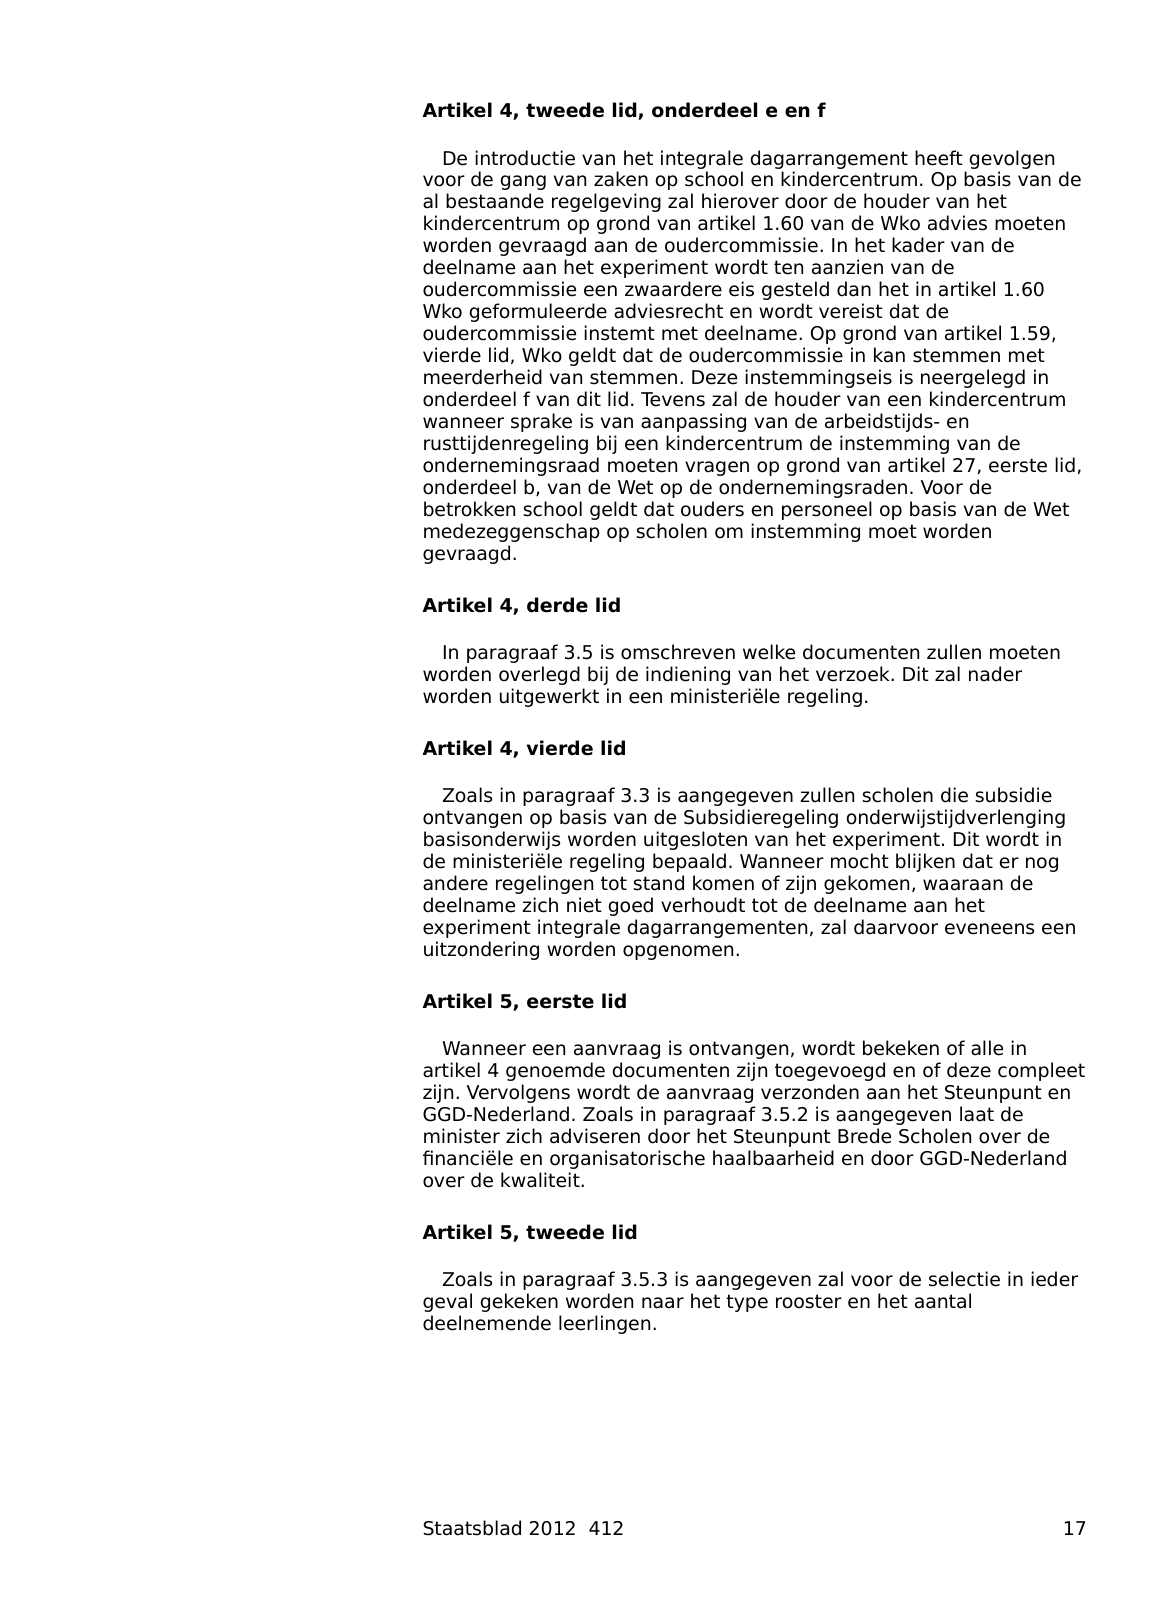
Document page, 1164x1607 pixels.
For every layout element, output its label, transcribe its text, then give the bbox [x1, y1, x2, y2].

subtitle Artikel 4, tweede lid, onderdeel e en f [422, 100, 1087, 122]
text De introductie van het integrale dagarrangement heeft gevolgen voor de gang van zaken op school en kindercentrum. Op basis van de al bestaande regelgeving zal hierover door de houder van het kindercentrum op grond van artikel 1.60 van de Wko advies moeten worden gevraagd aan de oudercommissie. In het kader van de deelname aan het experiment wordt ten aanzien van de oudercommissie een zwaardere eis gesteld dan het in artikel 1.60 Wko geformuleerde adviesrecht en wordt vereist dat de oudercommissie instemt met deelname. Op grond van artikel 1.59, vierde lid, Wko geldt dat de oudercommissie in kan stemmen met meerderheid van stemmen. Deze instemmingseis is neergelegd in onderdeel f van dit lid. Tevens zal de houder van een kindercentrum wanneer sprake is van aanpassing van de arbeidstijds- en rusttijdenregeling bij een kindercentrum de instemming van de ondernemingsraad moeten vragen op grond van artikel 27, eerste lid, onderdeel b, van de Wet op de ondernemingsraden. Voor de betrokken school geldt dat ouders en personeel op basis van de Wet medezeggenschap op scholen om instemming moet worden gevraagd. [422, 147, 1087, 565]
text Zoals in paragraaf 3.3 is aangegeven zullen scholen die subsidie ontvangen op basis van de Subsidieregeling onderwijstijdverlenging basisonderwijs worden uitgesloten van het experiment. Dit wordt in de ministeriële regeling bepaald. Wanneer mocht blijken dat er nog andere regelingen tot stand komen of zijn gekomen, waaraan de deelname zich niet goed verhoudt tot de deelname aan het experiment integrale dagarrangementen, zal daarvoor eveneens een uitzondering worden opgenomen. [422, 785, 1087, 961]
subtitle Artikel 5, eerste lid [422, 991, 1087, 1013]
subtitle Artikel 4, vierde lid [422, 738, 1087, 760]
subtitle Artikel 4, derde lid [422, 595, 1087, 617]
text In paragraaf 3.5 is omschreven welke documenten zullen moeten worden overlegd bij de indiening van het verzoek. Dit zal nader worden uitgewerkt in een ministeriële regeling. [422, 642, 1087, 708]
text Wanneer een aanvraag is ontvangen, wordt bekeken of alle in artikel 4 genoemde documenten zijn toegevoegd en of deze compleet zijn. Vervolgens wordt de aanvraag verzonden aan het Steunpunt en GGD-Nederland. Zoals in paragraaf 3.5.2 is aangegeven laat de minister zich adviseren door het Steunpunt Brede Scholen over de financiële en organisatorische haalbaarheid en door GGD-Nederland over de kwaliteit. [422, 1038, 1087, 1192]
subtitle Artikel 5, tweede lid [422, 1222, 1087, 1243]
text Zoals in paragraaf 3.5.3 is aangegeven zal voor de selectie in ieder geval gekeken worden naar het type rooster en het aantal deelnemende leerlingen. [422, 1268, 1087, 1334]
